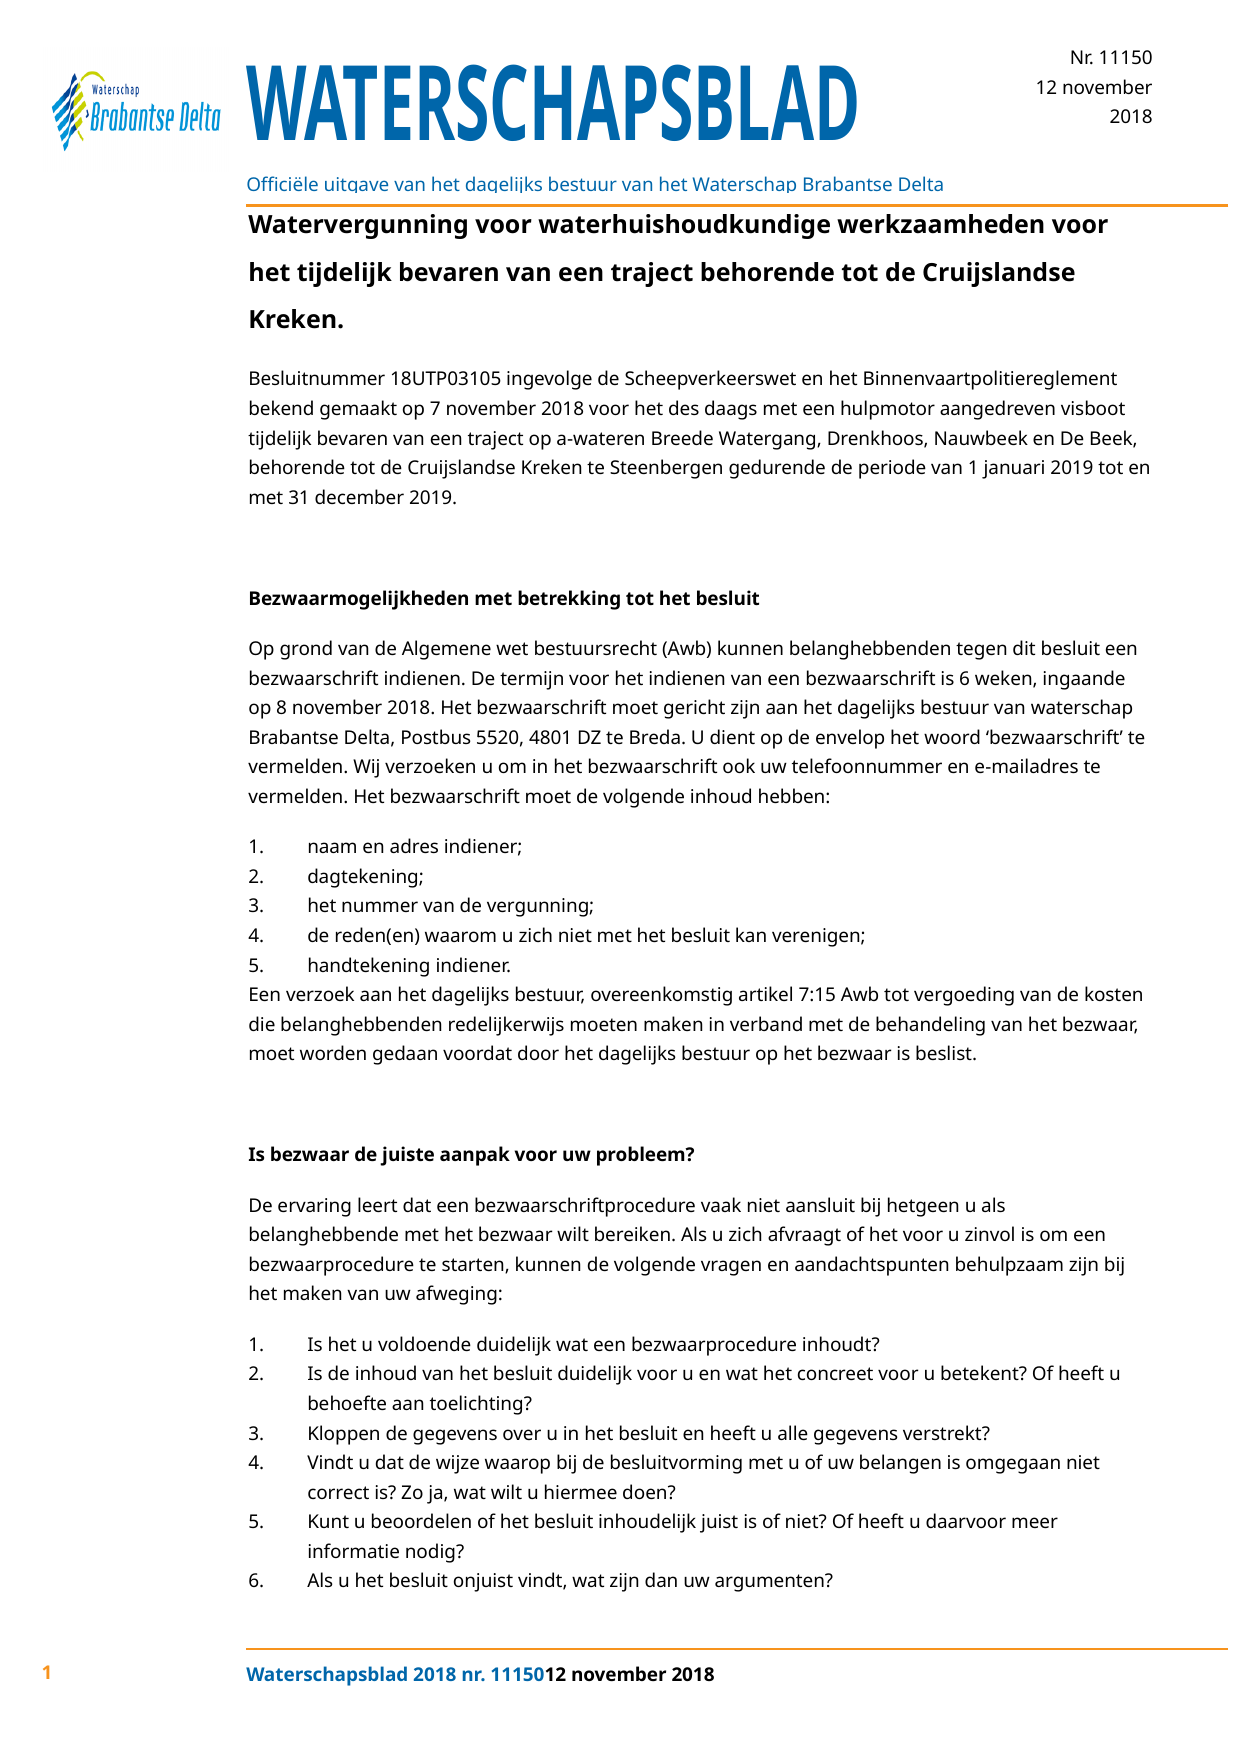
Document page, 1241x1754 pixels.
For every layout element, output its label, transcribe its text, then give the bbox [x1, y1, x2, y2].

list het nummer van de vergunning; [248, 893, 1152, 918]
list naam en adres indiener; [248, 833, 1152, 859]
list Kloppen de gegevens over u in het besluit en heeft u alle gegevens verstrekt? [248, 1420, 1152, 1445]
list Is de inhoud van het besluit duidelijk voor u en wat het concreet voor u betekent? Of heeft u behoefte aan toelichting? [248, 1361, 1152, 1416]
list dagtekening; [248, 863, 1152, 889]
text Besluitnummer 18UTP03105 ingevolge de Scheepverkeerswet en het Binnenvaartpolitiereglement bekend gemaakt op 7 november 2018 voor het des daags met een hulpmotor aangedreven visboot tijdelijk bevaren van een traject op a-wateren Breede Watergang, Drenkhoos, Nauwbeek en De Beek, behorende tot de Cruijslandse Kreken te Steenbergen gedurende de periode van 1 januari 2019 tot en met 31 december 2019. [248, 366, 1152, 509]
list Als u het besluit onjuist vindt, wat zijn dan uw argumenten? [248, 1568, 1152, 1593]
text Watervergunning voor waterhuishoudkundige werkzaamheden voor het tijdelijk bevaren van een traject behorende tot de Cruijslandse Kreken. [248, 207, 1152, 336]
text Bezwaarmogelijkheden met betrekking tot het besluit [248, 585, 1152, 610]
picture [41, 47, 231, 172]
list de reden(en) waarom u zich niet met het besluit kan verenigen; [248, 922, 1152, 948]
list Kunt u beoordelen of het besluit inhoudelijk juist is of niet? Of heeft u daarvoor meer informatie nodig? [248, 1508, 1152, 1564]
text Is bezwaar de juiste aanpak voor uw probleem? [248, 1141, 1152, 1167]
list Is het u voldoende duidelijk wat een bezwaarprocedure inhoudt? [248, 1331, 1152, 1357]
list handtekening indiener. [248, 952, 1152, 977]
list Vindt u dat de wijze waarop bij de besluitvorming met u of uw belangen is omgegaan niet correct is? Zo ja, wat wilt u hiermee doen? [248, 1449, 1152, 1504]
text De ervaring leert dat een bezwaarschriftprocedure vaak niet aansluit bij hetgeen u als belanghebbende met het bezwaar wilt bereiken. Als u zich afvraagt of het voor u zinvol is om een bezwaarprocedure te starten, kunnen de volgende vragen en aandachtspunten behulpzaam zijn bij het maken van uw afweging: [248, 1192, 1152, 1306]
text Op grond van de Algemene wet bestuursrecht (Awb) kunnen belanghebbenden tegen dit besluit een bezwaarschrift indienen. De termijn voor het indienen van een bezwaarschrift is 6 weken, ingaande op 8 november 2018. Het bezwaarschrift moet gericht zijn aan het dagelijks bestuur van waterschap Brabantse Delta, Postbus 5520, 4801 DZ te Breda. U dient op de envelop het woord ‘bezwaarschrift’ te vermelden. Wij verzoeken u om in het bezwaarschrift ook uw telefoonnummer en e‑mailadres te vermelden. Het bezwaarschrift moet de volgende inhoud hebben: [248, 635, 1152, 809]
text Een verzoek aan het dagelijks bestuur, overeenkomstig artikel 7:15 Awb tot vergoeding van de kosten die belanghebbenden redelijkerwijs moeten maken in verband met de behandeling van het bezwaar, moet worden gedaan voordat door het dagelijks bestuur op het bezwaar is beslist. [248, 981, 1152, 1066]
